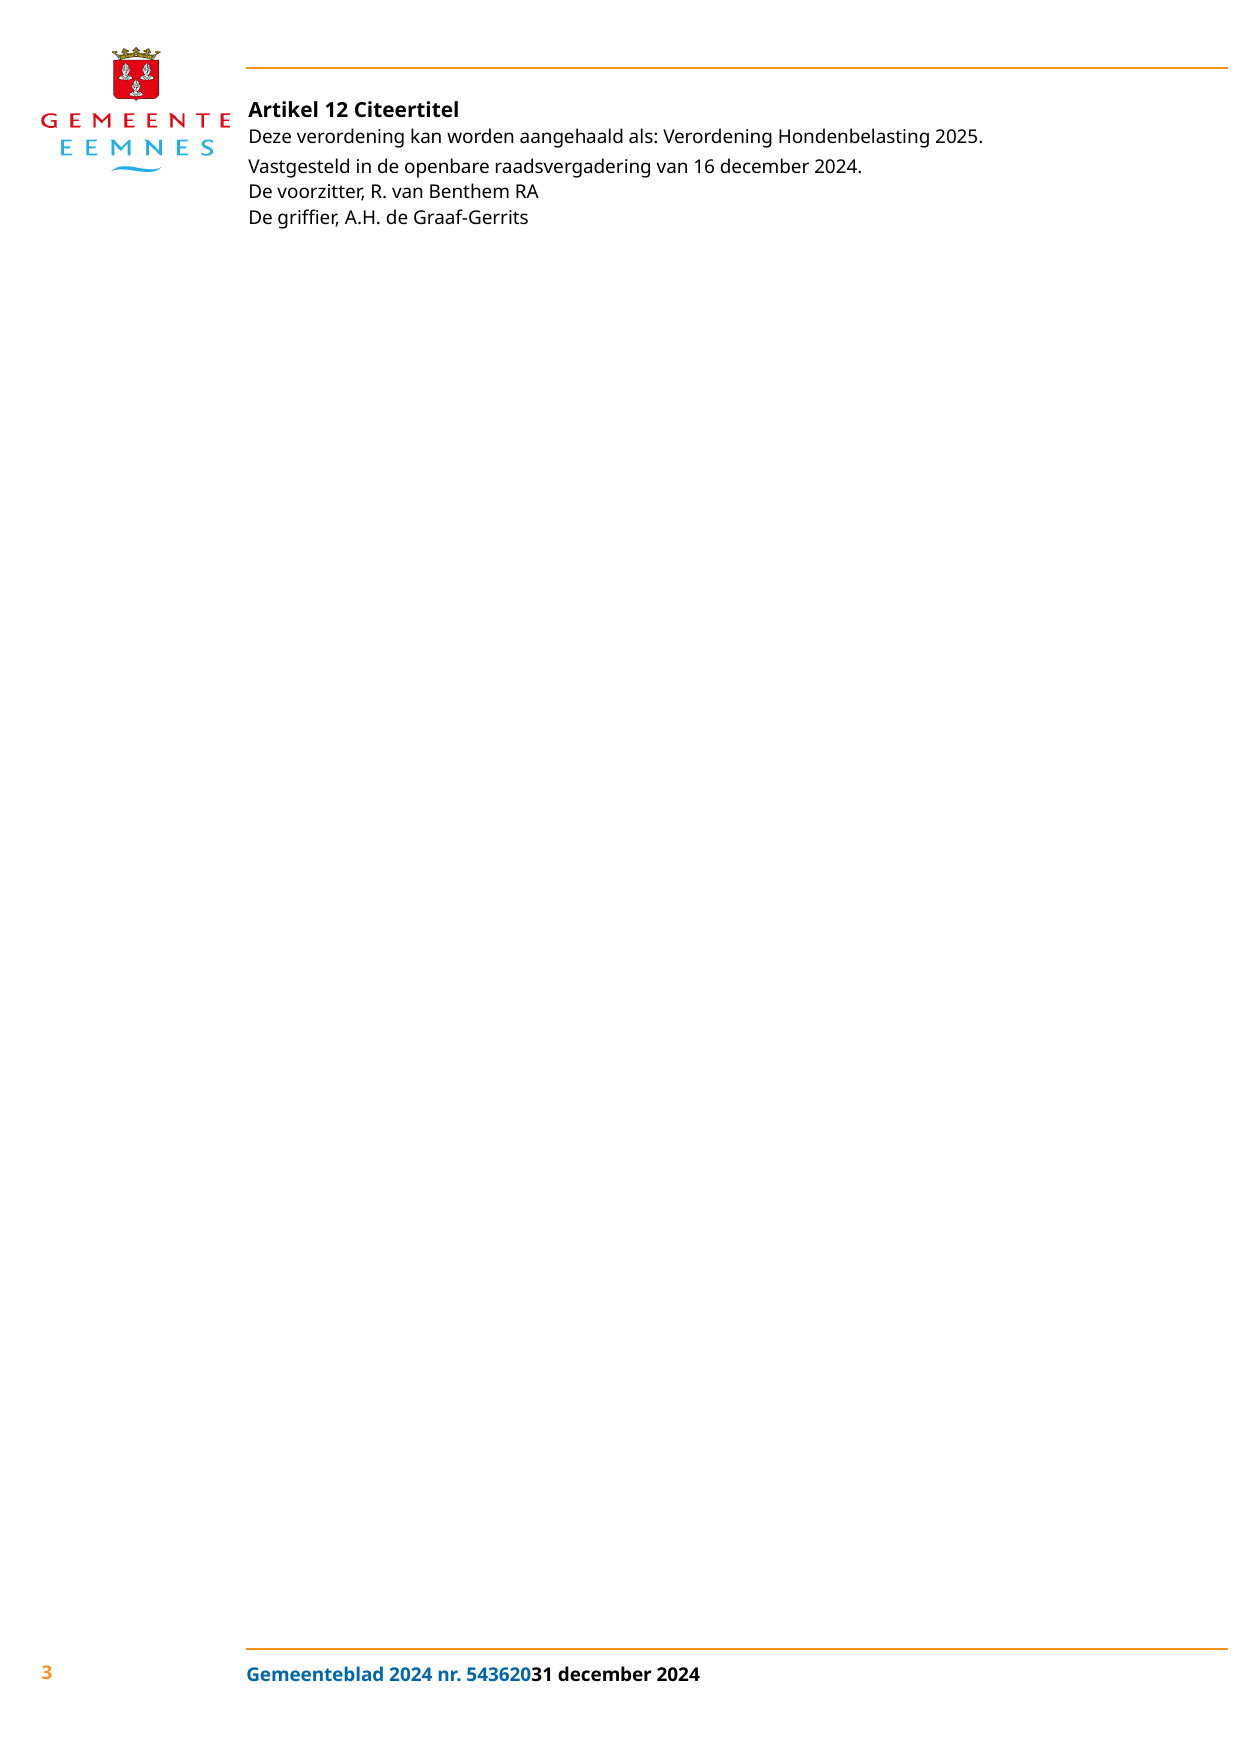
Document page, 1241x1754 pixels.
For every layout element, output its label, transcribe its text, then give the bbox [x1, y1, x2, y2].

text De griffier, A.H. de Graaf-Gerrits [248, 204, 1152, 230]
text Deze verordening kan worden aangehaald als: Verordening Hondenbelasting 2025. [248, 123, 1152, 149]
text Artikel 12 Citeertitel [248, 95, 1152, 123]
picture [41, 47, 231, 172]
text De voorzitter, R. van Benthem RA [248, 178, 1152, 204]
text Vastgesteld in de openbare raadsvergadering van 16 december 2024. [248, 153, 1152, 178]
